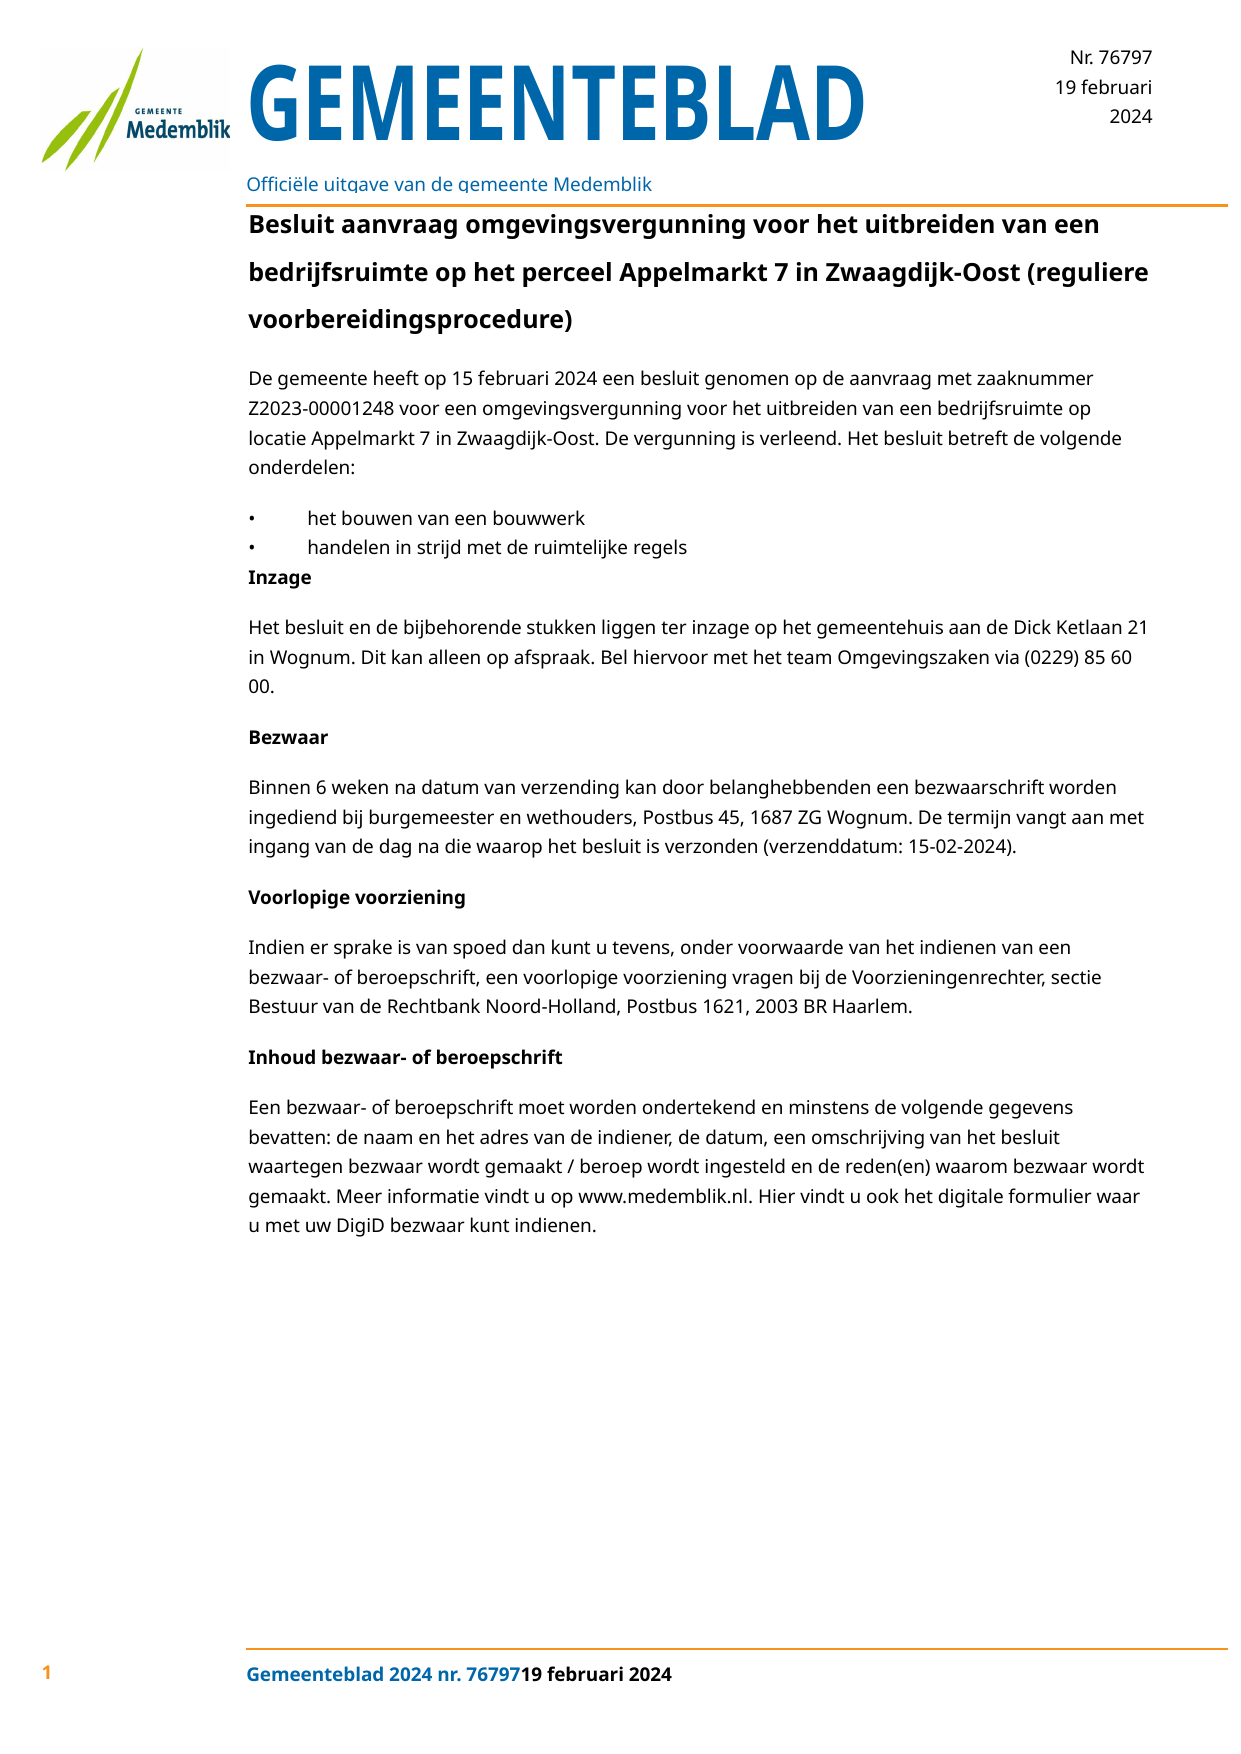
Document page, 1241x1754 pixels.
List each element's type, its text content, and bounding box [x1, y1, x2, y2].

text Besluit aanvraag omgevingsvergunning voor het uitbreiden van een bedrijfsruimte op het perceel Appelmarkt 7 in Zwaagdijk-Oost (reguliere voorbereidingsprocedure) [248, 207, 1152, 336]
list handelen in strijd met de ruimtelijke regels [248, 534, 1152, 560]
text De gemeente heeft op 15 februari 2024 een besluit genomen op de aanvraag met zaaknummer Z2023-00001248 voor een omgevingsvergunning voor het uitbreiden van een bedrijfsruimte op locatie Appelmarkt 7 in Zwaagdijk-Oost. De vergunning is verleend. Het besluit betreft de volgende onderdelen: [248, 366, 1152, 480]
text Inzage [248, 564, 1152, 589]
text Voorlopige voorziening [248, 884, 1152, 909]
list het bouwen van een bouwwerk [248, 505, 1152, 530]
text Het besluit en de bijbehorende stukken liggen ter inzage op het gemeentehuis aan de Dick Ketlaan 21 in Wognum. Dit kan alleen op afspraak. Bel hiervoor met het team Omgevingszaken via (0229) 85 60 00. [248, 614, 1152, 699]
text Indien er sprake is van spoed dan kunt u tevens, onder voorwaarde van het indienen van een bezwaar- of beroepschrift, een voorlopige voorziening vragen bij de Voorzieningenrechter, sectie Bestuur van de Rechtbank Noord-Holland, Postbus 1621, 2003 BR Haarlem. [248, 934, 1152, 1019]
text Inhoud bezwaar- of beroepschrift [248, 1044, 1152, 1069]
picture [41, 47, 231, 172]
text Binnen 6 weken na datum van verzending kan door belanghebbenden een bezwaarschrift worden ingediend bij burgemeester en wethouders, Postbus 45, 1687 ZG Wognum. De termijn vangt aan met ingang van de dag na die waarop het besluit is verzonden (verzenddatum: 15-02-2024). [248, 774, 1152, 859]
text Bezwaar [248, 724, 1152, 749]
text Een bezwaar- of beroepschrift moet worden ondertekend en minstens de volgende gegevens bevatten: de naam en het adres van de indiener, de datum, een omschrijving van het besluit waartegen bezwaar wordt gemaakt / beroep wordt ingesteld en de reden(en) waarom bezwaar wordt gemaakt. Meer informatie vindt u op www.medemblik.nl. Hier vindt u ook het digitale formulier waar u met uw DigiD bezwaar kunt indienen. [248, 1094, 1152, 1238]
